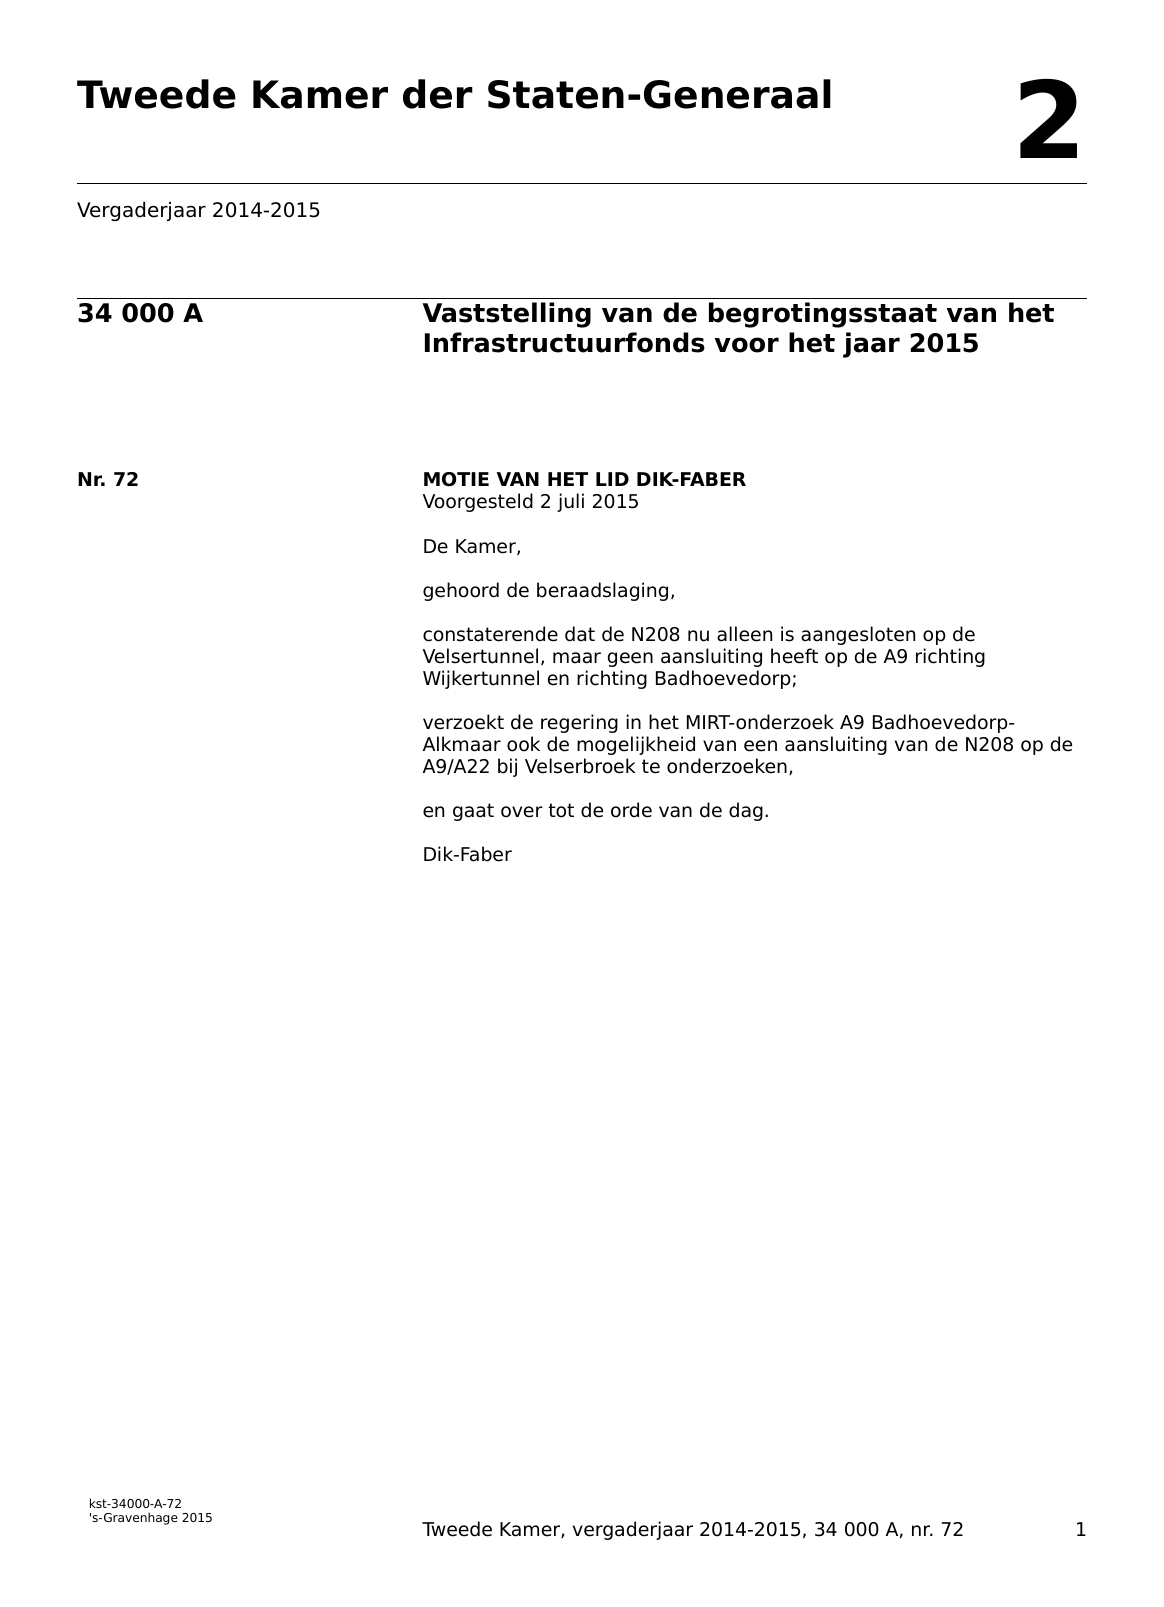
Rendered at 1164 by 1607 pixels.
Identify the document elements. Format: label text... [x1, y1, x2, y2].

text 's-Gravenhage 2015 [88, 1511, 323, 1525]
table_cell Vergaderjaar 2014-2015 [77, 184, 1087, 298]
text Voorgesteld 2 juli 2015 [422, 491, 1087, 513]
subtitle 34 000 A Vaststelling van de begrotingsstaat van het Infrastructuurfonds voor het jaar 2015 [77, 299, 1087, 358]
table_header 2 [886, 59, 1087, 183]
text gehoord de beraadslaging, [422, 580, 1087, 602]
text constaterende dat de N208 nu alleen is aangesloten op de Velsertunnel, maar geen aansluiting heeft op de A9 richting Wijkertunnel en richting Badhoevedorp; [422, 624, 1087, 690]
text en gaat over tot de orde van de dag. [422, 800, 1087, 822]
text verzoekt de regering in het MIRT-onderzoek A9 Badhoevedorp-Alkmaar ook de mogelijkheid van een aansluiting van de N208 op de A9/A22 bij Velserbroek te onderzoeken, [422, 712, 1087, 778]
table_header Tweede Kamer der Staten-Generaal [77, 59, 886, 183]
text De Kamer, [422, 536, 1087, 557]
subtitle Nr. 72 MOTIE VAN HET LID DIK-FABER [77, 469, 1087, 491]
text kst-34000-A-72 [88, 1497, 323, 1511]
text Dik-Faber [422, 844, 1087, 866]
